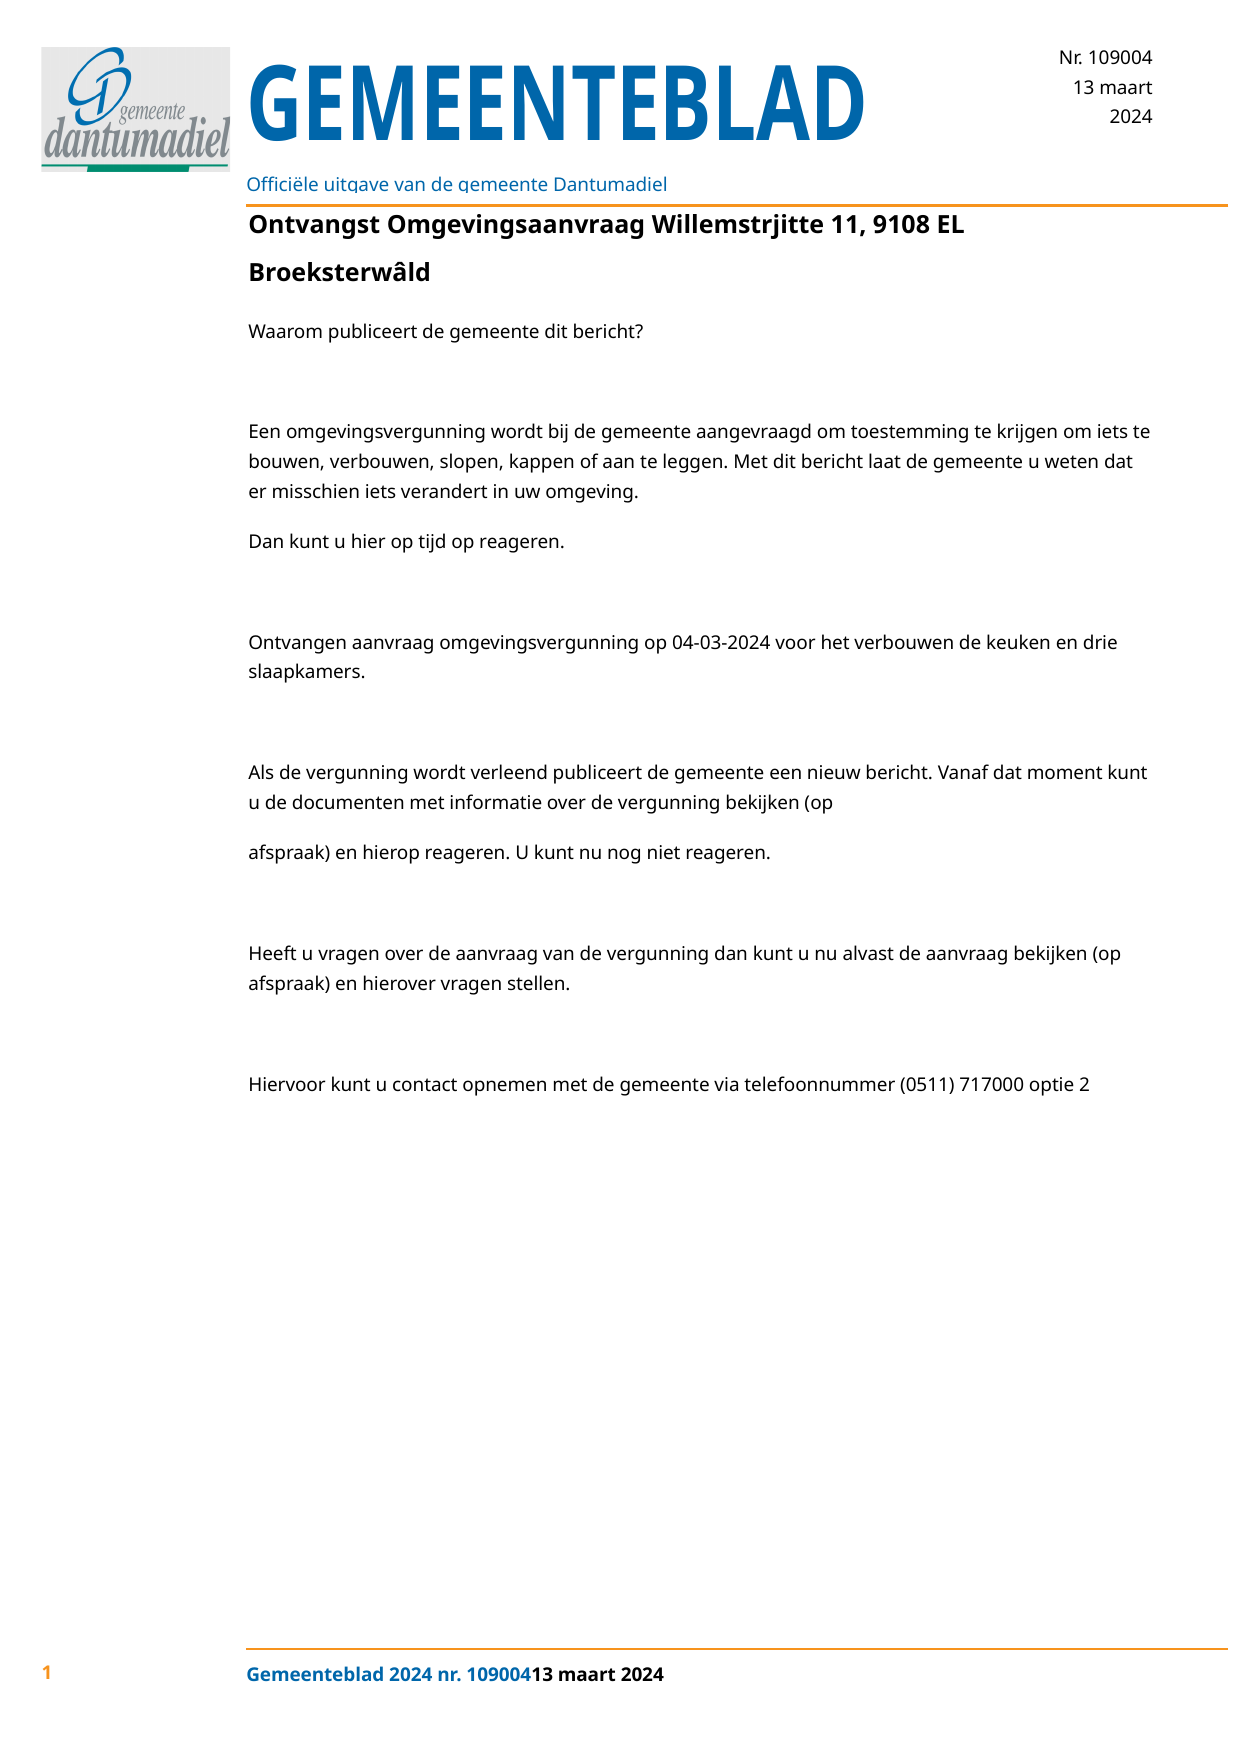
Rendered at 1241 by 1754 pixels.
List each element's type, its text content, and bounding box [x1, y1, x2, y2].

text Ontvangen aanvraag omgevingsvergunning op 04-03-2024 voor het verbouwen de keuken en drie slaapkamers. [248, 629, 1152, 684]
picture [41, 47, 231, 172]
text Dan kunt u hier op tijd op reageren. [248, 528, 1152, 554]
text Heeft u vragen over de aanvraag van de vergunning dan kunt u nu alvast de aanvraag bekijken (op afspraak) en hierover vragen stellen. [248, 940, 1152, 996]
text Waarom publiceert de gemeente dit bericht? [248, 318, 1152, 344]
text Een omgevingsvergunning wordt bij de gemeente aangevraagd om toestemming te krijgen om iets te bouwen, verbouwen, slopen, kappen of aan te leggen. Met dit bericht laat de gemeente u weten dat er misschien iets verandert in uw omgeving. [248, 419, 1152, 504]
text Ontvangst Omgevingsaanvraag Willemstrjitte 11, 9108 EL Broeksterwâld [248, 207, 1152, 288]
text afspraak) en hierop reageren. U kunt nu nog niet reageren. [248, 839, 1152, 865]
text Als de vergunning wordt verleend publiceert de gemeente een nieuw bericht. Vanaf dat moment kunt u de documenten met informatie over de vergunning bekijken (op [248, 759, 1152, 815]
text Hiervoor kunt u contact opnemen met de gemeente via telefoonnummer (0511) 717000 optie 2 [248, 1071, 1152, 1097]
